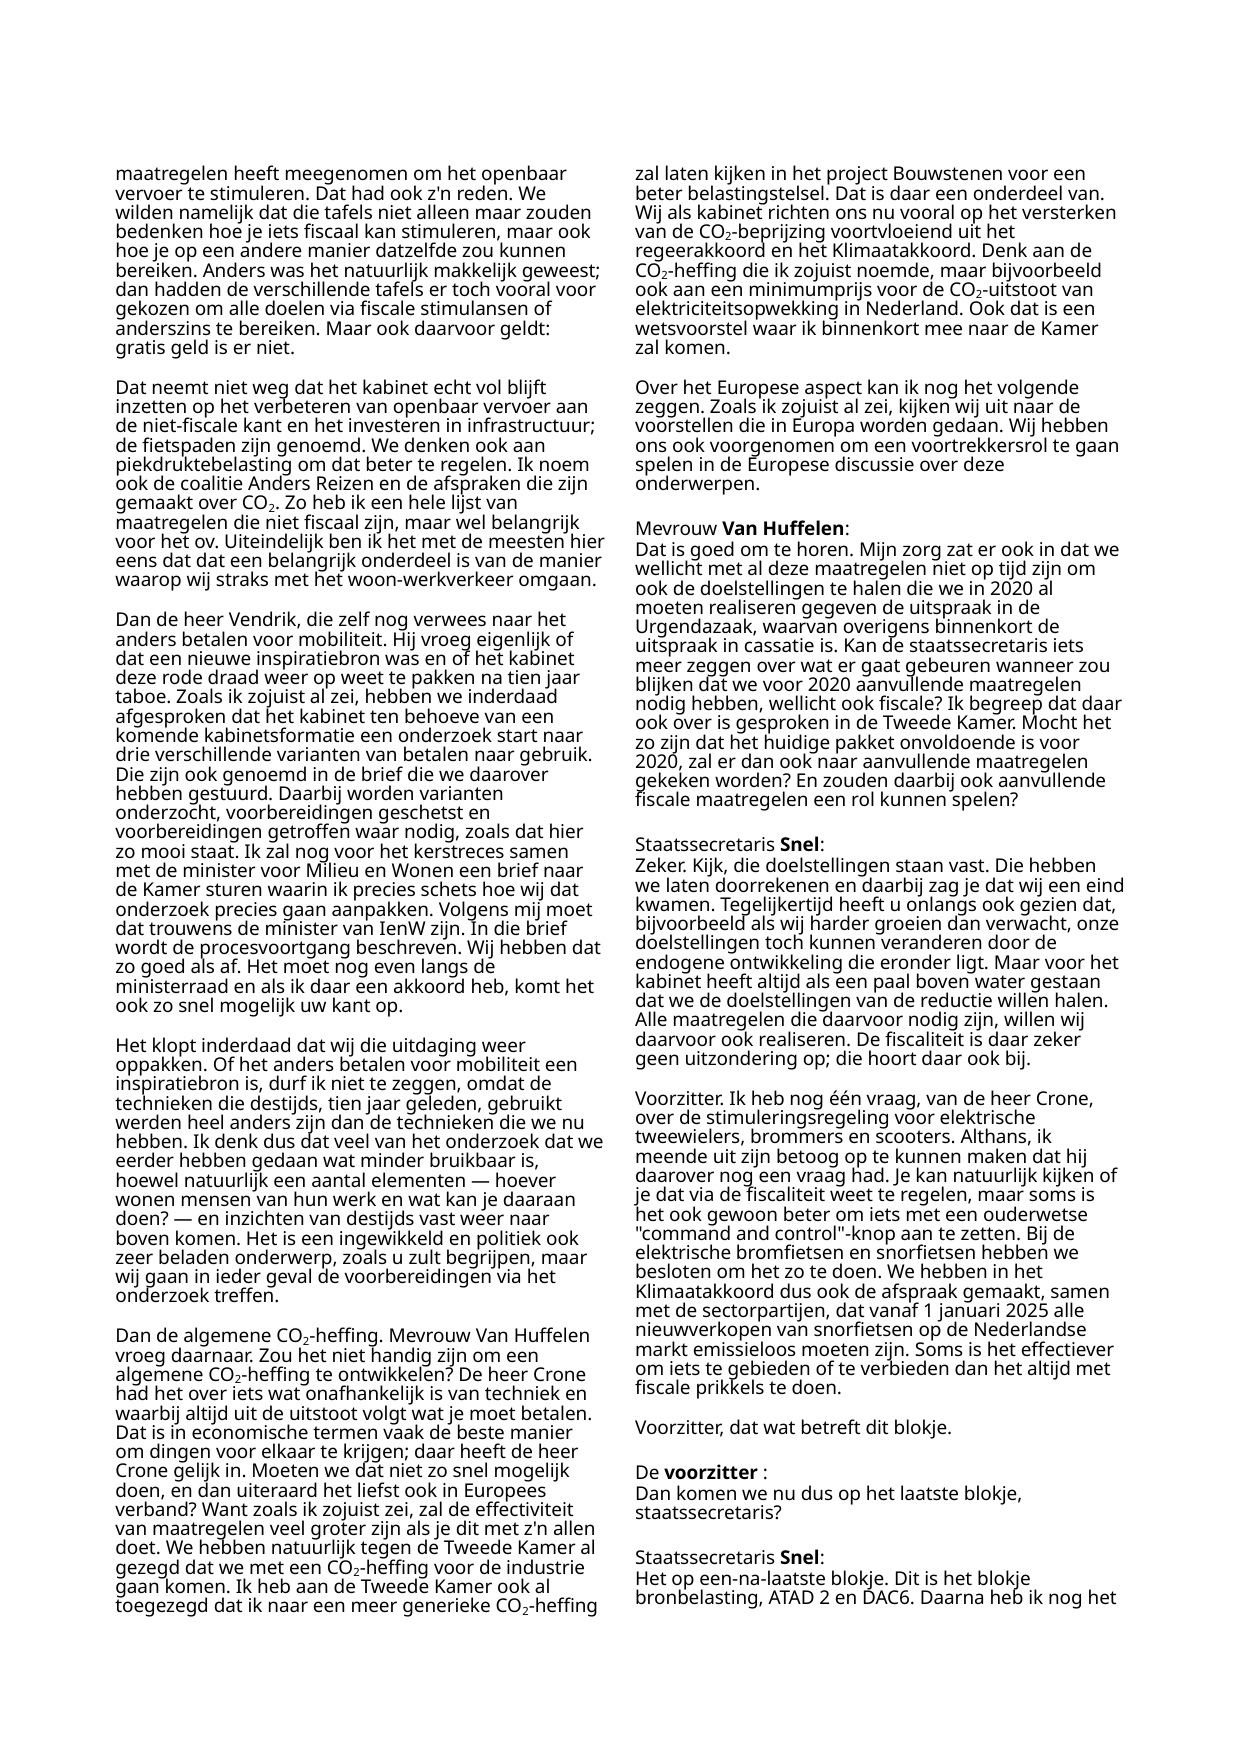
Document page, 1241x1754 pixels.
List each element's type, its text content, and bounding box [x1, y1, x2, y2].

text Dat neemt niet weg dat het kabinet echt vol blijft inzetten op het verbeteren van openbaar vervoer aan de niet-fiscale kant en het investeren in infrastructuur; de fietspaden zijn genoemd. We denken ook aan piekdruktebelasting om dat beter te regelen. Ik noem ook de coalitie Anders Reizen en de afspraken die zijn gemaakt over CO2. Zo heb ik een hele lijst van maatregelen die niet fiscaal zijn, maar wel belangrijk voor het ov. Uiteindelijk ben ik het met de meesten hier eens dat dat een belangrijk onderdeel is van de manier waarop wij straks met het woon-werkverkeer omgaan. [115, 379, 605, 591]
text Mevrouw Van Huffelen: [635, 515, 1125, 541]
text Voorzitter. Ik heb nog één vraag, van de heer Crone, over de stimuleringsregeling voor elektrische tweewielers, brommers en scooters. Althans, ik meende uit zijn betoog op te kunnen maken dat hij daarover nog een vraag had. Je kan natuurlijk kijken of je dat via de fiscaliteit weet te regelen, maar soms is het ook gewoon beter om iets met een ouderwetse "command and control"-knop aan te zetten. Bij de elektrische bromfietsen en snorfietsen hebben we besloten om het zo te doen. We hebben in het Klimaatakkoord dus ook de afspraak gemaakt, samen met de sectorpartijen, dat vanaf 1 januari 2025 alle nieuwverkopen van snorfietsen op de Nederlandse markt emissieloos moeten zijn. Soms is het effectiever om iets te gebieden of te verbieden dan het altijd met fiscale prikkels te doen. [635, 1090, 1125, 1398]
text Het op een-na-laatste blokje. Dit is het blokje bronbelasting, ATAD 2 en DAC6. Daarna heb ik nog het [635, 1570, 1125, 1608]
text Dat is goed om te horen. Mijn zorg zat er ook in dat we wellicht met al deze maatregelen niet op tijd zijn om ook de doelstellingen te halen die we in 2020 al moeten realiseren gegeven de uitspraak in de Urgendazaak, waarvan overigens binnenkort de uitspraak in cassatie is. Kan de staatssecretaris iets meer zeggen over wat er gaat gebeuren wanneer zou blijken dat we voor 2020 aanvullende maatregelen nodig hebben, wellicht ook fiscale? Ik begreep dat daar ook over is gesproken in de Tweede Kamer. Mocht het zo zijn dat het huidige pakket onvoldoende is voor 2020, zal er dan ook naar aanvullende maatregelen gekeken worden? En zouden daarbij ook aanvullende fiscale maatregelen een rol kunnen spelen? [635, 541, 1125, 811]
text zal laten kijken in het project Bouwstenen voor een beter belastingstelsel. Dat is daar een onderdeel van. Wij als kabinet richten ons nu vooral op het versterken van de CO2-beprijzing voortvloeiend uit het regeerakkoord en het Klimaatakkoord. Denk aan de CO2-heffing die ik zojuist noemde, maar bijvoorbeeld ook aan een minimumprijs voor de CO2-uitstoot van elektriciteitsopwekking in Nederland. Ook dat is een wetsvoorstel waar ik binnenkort mee naar de Kamer zal komen. [635, 165, 1125, 358]
text Zeker. Kijk, die doelstellingen staan vast. Die hebben we laten doorrekenen en daarbij zag je dat wij een eind kwamen. Tegelijkertijd heeft u onlangs ook gezien dat, bijvoorbeeld als wij harder groeien dan verwacht, onze doelstellingen toch kunnen veranderen door de endogene ontwikkeling die eronder ligt. Maar voor het kabinet heeft altijd als een paal boven water gestaan dat we de doelstellingen van de reductie willen halen. Alle maatregelen die daarvoor nodig zijn, willen wij daarvoor ook realiseren. De fiscaliteit is daar zeker geen uitzondering op; die hoort daar ook bij. [635, 857, 1125, 1069]
text Dan de heer Vendrik, die zelf nog verwees naar het anders betalen voor mobiliteit. Hij vroeg eigenlijk of dat een nieuwe inspiratiebron was en of het kabinet deze rode draad weer op weet te pakken na tien jaar taboe. Zoals ik zojuist al zei, hebben we inderdaad afgesproken dat het kabinet ten behoeve van een komende kabinetsformatie een onderzoek start naar drie verschillende varianten van betalen naar gebruik. Die zijn ook genoemd in de brief die we daarover hebben gestuurd. Daarbij worden varianten onderzocht, voorbereidingen geschetst en voorbereidingen getroffen waar nodig, zoals dat hier zo mooi staat. Ik zal nog voor het kerstreces samen met de minister voor Milieu en Wonen een brief naar de Kamer sturen waarin ik precies schets hoe wij dat onderzoek precies gaan aanpakken. Volgens mij moet dat trouwens de minister van IenW zijn. In die brief wordt de procesvoortgang beschreven. Wij hebben dat zo goed als af. Het moet nog even langs de ministerraad en als ik daar een akkoord heb, komt het ook zo snel mogelijk uw kant op. [115, 611, 605, 1016]
text Staatssecretaris Snel: [635, 1544, 1125, 1570]
text Dan komen we nu dus op het laatste blokje, staatssecretaris? [635, 1485, 1125, 1523]
text Over het Europese aspect kan ik nog het volgende zeggen. Zoals ik zojuist al zei, kijken wij uit naar de voorstellen die in Europa worden gedaan. Wij hebben ons ook voorgenomen om een voortrekkersrol te gaan spelen in de Europese discussie over deze onderwerpen. [635, 379, 1125, 494]
text De voorzitter : [635, 1459, 1125, 1485]
text maatregelen heeft meegenomen om het openbaar vervoer te stimuleren. Dat had ook z'n reden. We wilden namelijk dat die tafels niet alleen maar zouden bedenken hoe je iets fiscaal kan stimuleren, maar ook hoe je op een andere manier datzelfde zou kunnen bereiken. Anders was het natuurlijk makkelijk geweest; dan hadden de verschillende tafels er toch vooral voor gekozen om alle doelen via fiscale stimulansen of anderszins te bereiken. Maar ook daarvoor geldt: gratis geld is er niet. [115, 165, 605, 358]
text Staatssecretaris Snel: [635, 832, 1125, 857]
text Dan de algemene CO2-heffing. Mevrouw Van Huffelen vroeg daarnaar. Zou het niet handig zijn om een algemene CO2-heffing te ontwikkelen? De heer Crone had het over iets wat onafhankelijk is van techniek en waarbij altijd uit de uitstoot volgt wat je moet betalen. Dat is in economische termen vaak de beste manier om dingen voor elkaar te krijgen; daar heeft de heer Crone gelijk in. Moeten we dat niet zo snel mogelijk doen, en dan uiteraard het liefst ook in Europees verband? Want zoals ik zojuist zei, zal de effectiviteit van maatregelen veel groter zijn als je dit met z'n allen doet. We hebben natuurlijk tegen de Tweede Kamer al gezegd dat we met een CO2-heffing voor de industrie gaan komen. Ik heb aan de Tweede Kamer ook al toegezegd dat ik naar een meer generieke CO2-heffing [115, 1327, 605, 1616]
text Het klopt inderdaad dat wij die uitdaging weer oppakken. Of het anders betalen voor mobiliteit een inspiratiebron is, durf ik niet te zeggen, omdat de technieken die destijds, tien jaar geleden, gebruikt werden heel anders zijn dan de technieken die we nu hebben. Ik denk dus dat veel van het onderzoek dat we eerder hebben gedaan wat minder bruikbaar is, hoewel natuurlijk een aantal elementen — hoever wonen mensen van hun werk en wat kan je daaraan doen? — en inzichten van destijds vast weer naar boven komen. Het is een ingewikkeld en politiek ook zeer beladen onderwerp, zoals u zult begrijpen, maar wij gaan in ieder geval de voorbereidingen via het onderzoek treffen. [115, 1037, 605, 1307]
text Voorzitter, dat wat betreft dit blokje. [635, 1419, 1125, 1438]
